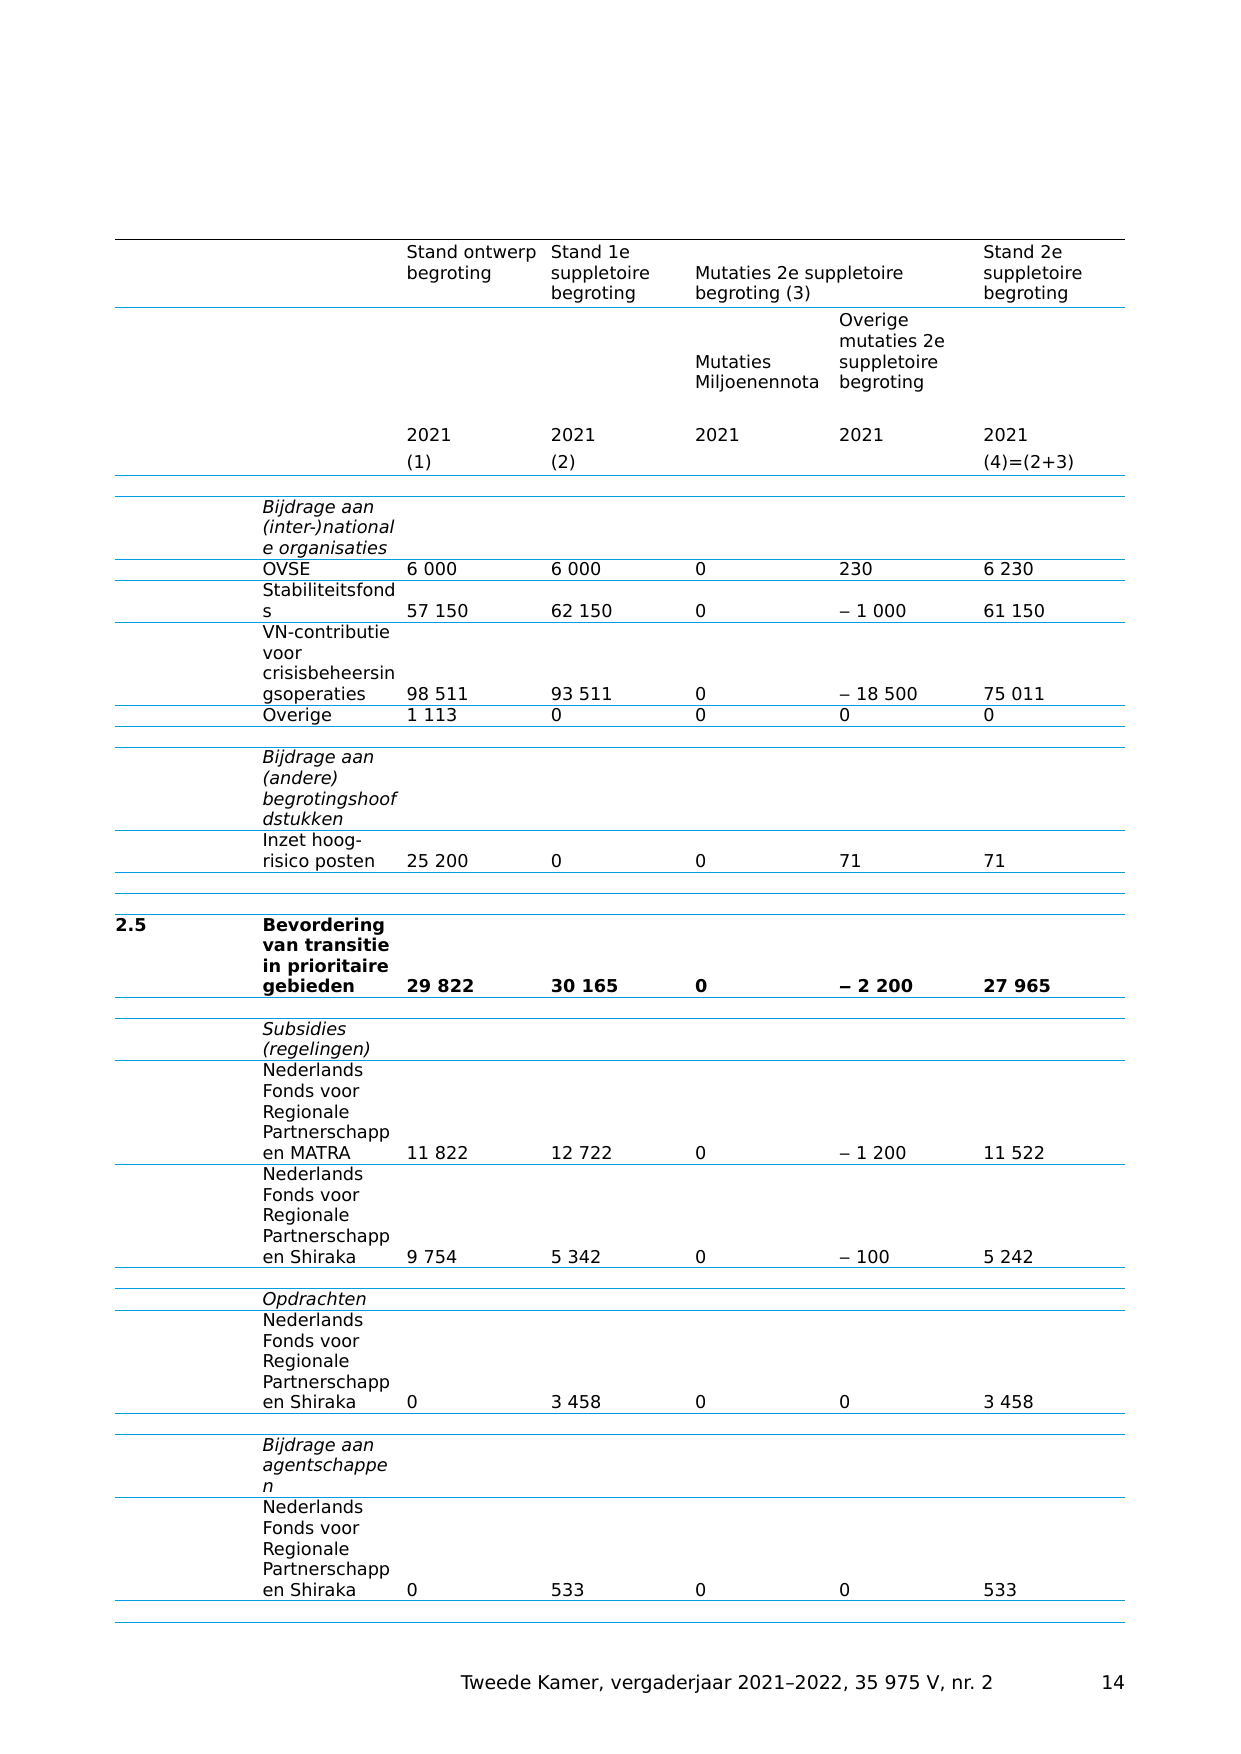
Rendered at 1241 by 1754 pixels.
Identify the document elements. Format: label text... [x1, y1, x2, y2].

table_cell [115, 1435, 259, 1497]
table_cell 0 [980, 706, 1125, 726]
table_cell [836, 998, 980, 1018]
table_cell [548, 727, 692, 747]
table_cell ‒ 2 200 [836, 915, 980, 997]
table_cell [115, 706, 259, 726]
table_cell [836, 1268, 980, 1288]
table_cell [259, 476, 403, 496]
table_cell [259, 1414, 403, 1434]
table_cell 0 [692, 1311, 836, 1413]
table_cell [980, 748, 1125, 830]
table_cell [980, 308, 1125, 396]
table_cell [548, 748, 692, 830]
table_cell [115, 623, 259, 704]
table_cell [404, 998, 548, 1018]
table_cell [692, 396, 836, 422]
table_cell [115, 1268, 259, 1288]
table_cell 93 511 [548, 623, 692, 704]
table_cell [692, 894, 836, 914]
table_cell [692, 1601, 836, 1621]
table_cell [115, 831, 259, 872]
table_cell [692, 1019, 836, 1060]
table_cell [836, 449, 980, 475]
table_cell [115, 727, 259, 747]
table_cell (1) [404, 449, 548, 475]
table_cell [548, 497, 692, 559]
table_cell Nederlands Fonds voor Regionale Partnerschappen Shiraka [259, 1311, 403, 1413]
table_cell Subsidies (regelingen) [259, 1019, 403, 1060]
table_cell [404, 873, 548, 893]
table_cell 0 [548, 831, 692, 872]
table_cell [115, 1311, 259, 1413]
table_cell Bijdrage aan agentschappen [259, 1435, 403, 1497]
table_cell (2) [548, 449, 692, 475]
table_cell [980, 894, 1125, 914]
table_cell [692, 476, 836, 496]
table_cell [548, 1289, 692, 1309]
table_cell [404, 1268, 548, 1288]
table_cell [836, 396, 980, 422]
table_cell 0 [692, 831, 836, 872]
table_cell [115, 1061, 259, 1163]
table_cell [980, 1601, 1125, 1621]
table_cell 0 [692, 706, 836, 726]
table_cell 2021 [980, 422, 1125, 449]
table_cell [115, 873, 259, 893]
table_cell 29 822 [404, 915, 548, 997]
table_cell [980, 1414, 1125, 1434]
table_cell Opdrachten [259, 1289, 403, 1309]
table_cell Mutaties 2e suppletoire begroting (3) [692, 240, 980, 307]
table_cell Stand 2e suppletoire begroting [980, 240, 1125, 307]
table_cell [115, 1601, 259, 1621]
table_cell [692, 727, 836, 747]
table_cell 0 [692, 915, 836, 997]
table_cell 27 965 [980, 915, 1125, 997]
table_cell 2021 [692, 422, 836, 449]
table_cell 12 722 [548, 1061, 692, 1163]
table_cell [836, 1435, 980, 1497]
table_cell 75 011 [980, 623, 1125, 704]
table_cell [980, 1019, 1125, 1060]
table_cell [836, 1414, 980, 1434]
table_cell [115, 240, 259, 307]
table_cell [115, 998, 259, 1018]
table_cell 0 [836, 1311, 980, 1413]
table_cell [692, 1268, 836, 1288]
table_cell [836, 748, 980, 830]
table_cell [836, 1601, 980, 1621]
table_cell [980, 1435, 1125, 1497]
table_cell ‒ 18 500 [836, 623, 980, 704]
table_cell 2.5 [115, 915, 259, 997]
table_cell VN-contributie voor crisisbeheersingsoperaties [259, 623, 403, 704]
table_cell Stand ontwerp begroting [404, 240, 548, 307]
table_cell [115, 560, 259, 580]
table_cell 5 242 [980, 1165, 1125, 1267]
table_cell 11 822 [404, 1061, 548, 1163]
table_cell OVSE [259, 560, 403, 580]
table_cell [259, 1268, 403, 1288]
table_cell [115, 1019, 259, 1060]
table_cell [404, 894, 548, 914]
table_cell 9 754 [404, 1165, 548, 1267]
table_cell 0 [692, 1165, 836, 1267]
table_cell [259, 240, 403, 307]
table_cell [115, 1414, 259, 1434]
table_cell 3 458 [548, 1311, 692, 1413]
table_cell [548, 1601, 692, 1621]
table_cell Stabiliteitsfonds [259, 581, 403, 622]
table_cell [980, 476, 1125, 496]
table_cell [548, 1414, 692, 1434]
table_cell [115, 497, 259, 559]
table_cell [259, 308, 403, 396]
table_cell [692, 1414, 836, 1434]
table_cell [692, 449, 836, 475]
table_cell ‒ 1 200 [836, 1061, 980, 1163]
table_cell [836, 873, 980, 893]
table_cell [836, 476, 980, 496]
table_cell [259, 449, 403, 475]
table_cell Stand 1e suppletoire begroting [548, 240, 692, 307]
table_cell [980, 727, 1125, 747]
table_cell [115, 476, 259, 496]
table_cell Nederlands Fonds voor Regionale Partnerschappen Shiraka [259, 1498, 403, 1600]
table_cell 0 [692, 1498, 836, 1600]
table_cell [115, 581, 259, 622]
table_cell [980, 497, 1125, 559]
table_cell Nederlands Fonds voor Regionale Partnerschappen MATRA [259, 1061, 403, 1163]
table_cell 98 511 [404, 623, 548, 704]
table_cell Bijdrage aan (inter-)nationale organisaties [259, 497, 403, 559]
table_cell 0 [836, 706, 980, 726]
table_cell [836, 1289, 980, 1309]
table_cell Inzet hoog-risico posten [259, 831, 403, 872]
table_cell 6 230 [980, 560, 1125, 580]
table_cell [548, 308, 692, 396]
table_cell 61 150 [980, 581, 1125, 622]
table_cell [115, 1165, 259, 1267]
table_cell 0 [404, 1311, 548, 1413]
table_cell [404, 1019, 548, 1060]
table_cell 0 [692, 560, 836, 580]
table_cell [404, 727, 548, 747]
table_cell [115, 1289, 259, 1309]
table_cell ‒ 1 000 [836, 581, 980, 622]
table_cell [836, 894, 980, 914]
table_cell [548, 873, 692, 893]
table_cell [404, 748, 548, 830]
table_cell [259, 727, 403, 747]
table_cell [836, 497, 980, 559]
table_cell [115, 748, 259, 830]
table_cell [548, 476, 692, 496]
table_cell [980, 1289, 1125, 1309]
table_cell 0 [836, 1498, 980, 1600]
table_cell 25 200 [404, 831, 548, 872]
table_cell [404, 396, 548, 422]
table_cell 0 [404, 1498, 548, 1600]
table_cell Overige mutaties 2e suppletoire begroting [836, 308, 980, 396]
table_cell [692, 497, 836, 559]
table_header Tabel 8 Budgettaire gevolgen van beleid artikel 2 Veiligheid en stabiliteit (Tweede suppletoire begroting) (bedragen x € 1.000) [115, 191, 1125, 239]
table_cell [259, 998, 403, 1018]
table_cell 62 150 [548, 581, 692, 622]
table_cell 2021 [836, 422, 980, 449]
table_cell 71 [980, 831, 1125, 872]
table_cell [259, 422, 403, 449]
table_cell [404, 1289, 548, 1309]
table_cell [548, 1019, 692, 1060]
table_cell [115, 396, 259, 422]
table_cell [115, 422, 259, 449]
table_cell 6 000 [548, 560, 692, 580]
table_cell 2021 [404, 422, 548, 449]
table_cell [115, 308, 259, 396]
table_cell 1 113 [404, 706, 548, 726]
table_cell [404, 497, 548, 559]
table_cell [404, 308, 548, 396]
table_cell [548, 894, 692, 914]
table_cell Nederlands Fonds voor Regionale Partnerschappen Shiraka [259, 1165, 403, 1267]
table_cell [692, 1435, 836, 1497]
table_cell [115, 894, 259, 914]
table_cell 0 [692, 623, 836, 704]
table_cell 533 [980, 1498, 1125, 1600]
table_cell [980, 873, 1125, 893]
table_cell 11 522 [980, 1061, 1125, 1163]
table_cell 57 150 [404, 581, 548, 622]
table_cell [404, 1414, 548, 1434]
table_cell [692, 748, 836, 830]
table_cell [115, 1498, 259, 1600]
table_cell [692, 1289, 836, 1309]
table_cell [115, 449, 259, 475]
table_cell [259, 396, 403, 422]
table_cell 230 [836, 560, 980, 580]
table_cell 71 [836, 831, 980, 872]
table_cell ‒ 100 [836, 1165, 980, 1267]
table_cell Overige [259, 706, 403, 726]
table_cell [692, 998, 836, 1018]
table_cell [980, 998, 1125, 1018]
table_cell [836, 727, 980, 747]
table_cell Bevordering van transitie in prioritaire gebieden [259, 915, 403, 997]
table_cell Mutaties Miljoenennota [692, 308, 836, 396]
table_cell [692, 873, 836, 893]
table_cell Bijdrage aan (andere) begrotingshoofdstukken [259, 748, 403, 830]
table_cell 0 [692, 581, 836, 622]
table_cell [980, 1268, 1125, 1288]
table_cell 0 [692, 1061, 836, 1163]
table_cell [548, 396, 692, 422]
table_cell 30 165 [548, 915, 692, 997]
table_cell 5 342 [548, 1165, 692, 1267]
table_cell [259, 873, 403, 893]
table_cell 6 000 [404, 560, 548, 580]
table_cell [259, 894, 403, 914]
table_cell 3 458 [980, 1311, 1125, 1413]
table_cell [259, 1601, 403, 1621]
table_cell 533 [548, 1498, 692, 1600]
table_cell 0 [548, 706, 692, 726]
table_cell [980, 396, 1125, 422]
table_cell [548, 998, 692, 1018]
table_cell [548, 1435, 692, 1497]
table_cell [404, 1435, 548, 1497]
table_cell [404, 1601, 548, 1621]
table_cell [404, 476, 548, 496]
table_cell (4)=(2+3) [980, 449, 1125, 475]
table_cell 2021 [548, 422, 692, 449]
table_cell [548, 1268, 692, 1288]
table_cell [836, 1019, 980, 1060]
